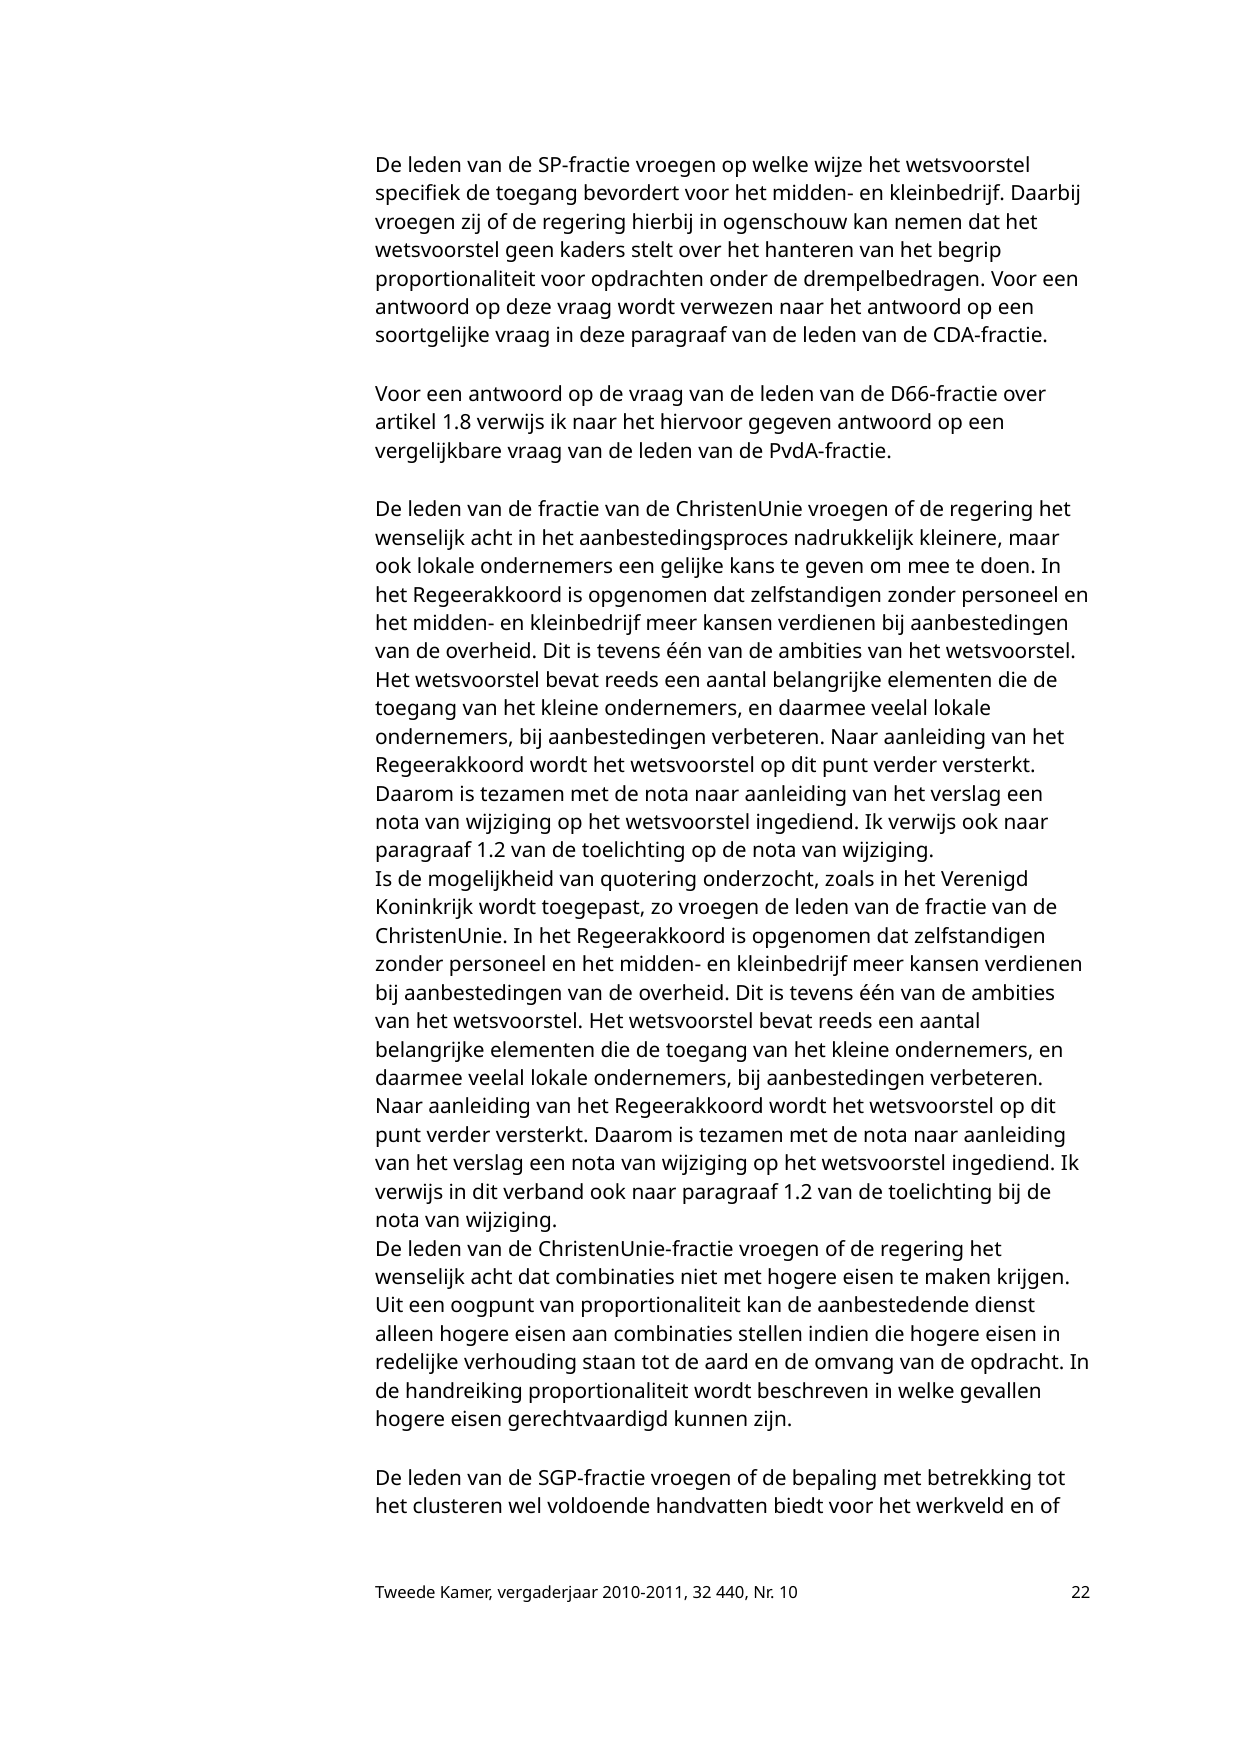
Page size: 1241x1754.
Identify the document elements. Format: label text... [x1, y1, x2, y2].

text De leden van de fractie van de ChristenUnie vroegen of de regering het wenselijk acht in het aanbestedingsproces nadrukkelijk kleinere, maar ook lokale ondernemers een gelijke kans te geven om mee te doen. In het Regeerakkoord is opgenomen dat zelfstandigen zonder personeel en het midden- en kleinbedrijf meer kansen verdienen bij aanbestedingen van de overheid. Dit is tevens één van de ambities van het wetsvoorstel. Het wetsvoorstel bevat reeds een aantal belangrijke elementen die de toegang van het kleine ondernemers, en daarmee veelal lokale ondernemers, bij aanbestedingen verbeteren. Naar aanleiding van het Regeerakkoord wordt het wetsvoorstel op dit punt verder versterkt. Daarom is tezamen met de nota naar aanleiding van het verslag een nota van wijziging op het wetsvoorstel ingediend. Ik verwijs ook naar paragraaf 1.2 van de toelichting op de nota van wijziging. [375, 494, 1090, 864]
text De leden van de ChristenUnie-fractie vroegen of de regering het wenselijk acht dat combinaties niet met hogere eisen te maken krijgen. Uit een oogpunt van proportionaliteit kan de aanbestedende dienst alleen hogere eisen aan combinaties stellen indien die hogere eisen in redelijke verhouding staan tot de aard en de omvang van de opdracht. In de handreiking proportionaliteit wordt beschreven in welke gevallen hogere eisen gerechtvaardigd kunnen zijn. [375, 1234, 1090, 1433]
text Is de mogelijkheid van quotering onderzocht, zoals in het Verenigd Koninkrijk wordt toegepast, zo vroegen de leden van de fractie van de ChristenUnie. In het Regeerakkoord is opgenomen dat zelfstandigen zonder personeel en het midden- en kleinbedrijf meer kansen verdienen bij aanbestedingen van de overheid. Dit is tevens één van de ambities van het wetsvoorstel. Het wetsvoorstel bevat reeds een aantal belangrijke elementen die de toegang van het kleine ondernemers, en daarmee veelal lokale ondernemers, bij aanbestedingen verbeteren. Naar aanleiding van het Regeerakkoord wordt het wetsvoorstel op dit punt verder versterkt. Daarom is tezamen met de nota naar aanleiding van het verslag een nota van wijziging op het wetsvoorstel ingediend. Ik verwijs in dit verband ook naar paragraaf 1.2 van de toelichting bij de nota van wijziging. [375, 864, 1090, 1234]
text De leden van de SGP-fractie vroegen of de bepaling met betrekking tot het clusteren wel voldoende handvatten biedt voor het werkveld en of [375, 1463, 1090, 1520]
text De leden van de SP-fractie vroegen op welke wijze het wetsvoorstel specifiek de toegang bevordert voor het midden- en kleinbedrijf. Daarbij vroegen zij of de regering hierbij in ogenschouw kan nemen dat het wetsvoorstel geen kaders stelt over het hanteren van het begrip proportionaliteit voor opdrachten onder de drempelbedragen. Voor een antwoord op deze vraag wordt verwezen naar het antwoord op een soortgelijke vraag in deze paragraaf van de leden van de CDA-fractie. [375, 150, 1090, 349]
text Voor een antwoord op de vraag van de leden van de D66-fractie over artikel 1.8 verwijs ik naar het hiervoor gegeven antwoord op een vergelijkbare vraag van de leden van de PvdA-fractie. [375, 379, 1090, 464]
